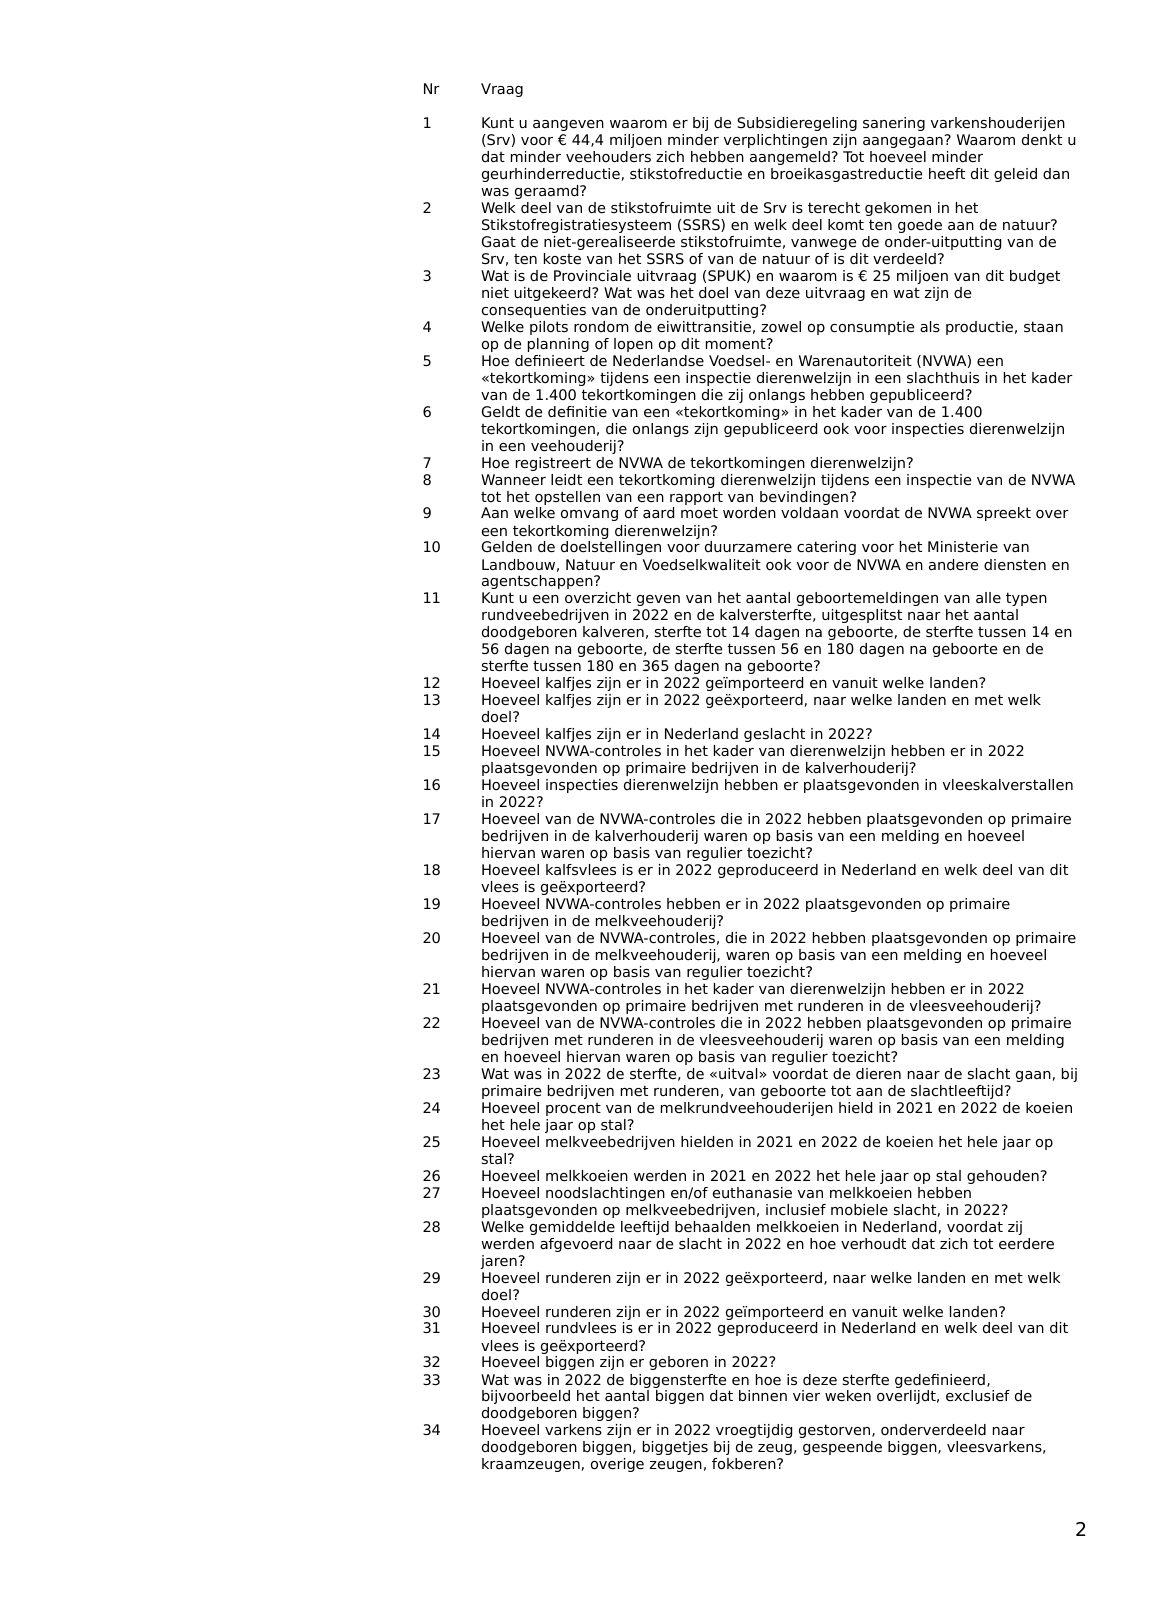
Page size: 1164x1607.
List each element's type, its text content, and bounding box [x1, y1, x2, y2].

table_cell Kunt u een overzicht geven van het aantal geboortemeldingen van alle typen rundveebedrijven in 2022 en de kalversterfte, uitgesplitst naar het aantal doodgeboren kalveren, sterfte tot 14 dagen na geboorte, de sterfte tussen 14 en 56 dagen na geboorte, de sterfte tussen 56 en 180 dagen na geboorte en de sterfte tussen 180 en 365 dagen na geboorte? [475, 590, 1087, 675]
table_cell Wat is de Provinciale uitvraag (SPUK) en waarom is € 25 miljoen van dit budget niet uitgekeerd? Wat was het doel van deze uitvraag en wat zijn de consequenties van de onderuitputting? [475, 268, 1087, 319]
table_cell Hoeveel melkkoeien werden in 2021 en 2022 het hele jaar op stal gehouden? [475, 1168, 1087, 1184]
table_cell 20 [422, 930, 475, 981]
table_cell Hoe registreert de NVWA de tekortkomingen dierenwelzijn? [475, 455, 1087, 471]
table_cell 31 [422, 1320, 475, 1354]
table_cell Welk deel van de stikstofruimte uit de Srv is terecht gekomen in het Stikstofregistratiesysteem (SSRS) en welk deel komt ten goede aan de natuur? Gaat de niet-gerealiseerde stikstofruimte, vanwege de onder-uitputting van de Srv, ten koste van het SSRS of van de natuur of is dit verdeeld? [475, 200, 1087, 268]
table_cell 25 [422, 1134, 475, 1168]
table_cell 19 [422, 896, 475, 930]
table_cell Hoeveel runderen zijn er in 2022 geëxporteerd, naar welke landen en met welk doel? [475, 1270, 1087, 1303]
table_cell 9 [422, 505, 475, 539]
table_cell Hoeveel procent van de melkrundveehouderijen hield in 2021 en 2022 de koeien het hele jaar op stal? [475, 1100, 1087, 1134]
table_cell Hoeveel van de NVWA-controles die in 2022 hebben plaatsgevonden op primaire bedrijven in de kalverhouderij waren op basis van een melding en hoeveel hiervan waren op basis van regulier toezicht? [475, 811, 1087, 862]
table_cell 17 [422, 811, 475, 862]
table_cell 32 [422, 1354, 475, 1371]
table_cell 34 [422, 1422, 475, 1473]
table_cell 21 [422, 981, 475, 1015]
table_cell 7 [422, 455, 475, 471]
table_cell 6 [422, 404, 475, 454]
table_cell 18 [422, 862, 475, 896]
table_cell 4 [422, 319, 475, 353]
table_cell Geldt de definitie van een «tekortkoming» in het kader van de 1.400 tekortkomingen, die onlangs zijn gepubliceerd ook voor inspecties dierenwelzijn in een veehouderij? [475, 404, 1087, 454]
table_cell 23 [422, 1066, 475, 1100]
table_cell [422, 98, 475, 115]
table_cell [475, 98, 1087, 115]
table_cell 33 [422, 1371, 475, 1422]
table_cell Wanneer leidt een tekortkoming dierenwelzijn tijdens een inspectie van de NVWA tot het opstellen van een rapport van bevindingen? [475, 471, 1087, 505]
table_cell Hoeveel van de NVWA-controles, die in 2022 hebben plaatsgevonden op primaire bedrijven in de melkveehouderij, waren op basis van een melding en hoeveel hiervan waren op basis van regulier toezicht? [475, 930, 1087, 981]
table_cell Gelden de doelstellingen voor duurzamere catering voor het Ministerie van Landbouw, Natuur en Voedselkwaliteit ook voor de NVWA en andere diensten en agentschappen? [475, 539, 1087, 590]
table_cell 1 [422, 115, 475, 200]
table_cell 8 [422, 471, 475, 505]
table_cell Hoeveel kalfsvlees is er in 2022 geproduceerd in Nederland en welk deel van dit vlees is geëxporteerd? [475, 862, 1087, 896]
table_cell 2 [422, 200, 475, 268]
table_cell 5 [422, 353, 475, 403]
table_cell 3 [422, 268, 475, 319]
table_cell 12 [422, 675, 475, 692]
table_header Nr [422, 81, 475, 98]
table_cell Hoeveel biggen zijn er geboren in 2022? [475, 1354, 1087, 1371]
table_cell 22 [422, 1015, 475, 1066]
table_cell Kunt u aangeven waarom er bij de Subsidieregeling sanering varkenshouderijen (Srv) voor € 44,4 miljoen minder verplichtingen zijn aangegaan? Waarom denkt u dat minder veehouders zich hebben aangemeld? Tot hoeveel minder geurhinderreductie, stikstofreductie en broeikasgastreductie heeft dit geleid dan was geraamd? [475, 115, 1087, 200]
table_cell Hoeveel kalfjes zijn er in 2022 geëxporteerd, naar welke landen en met welk doel? [475, 692, 1087, 726]
table_cell 28 [422, 1219, 475, 1269]
table_header Vraag [475, 81, 1087, 98]
table_cell Hoeveel melkveebedrijven hielden in 2021 en 2022 de koeien het hele jaar op stal? [475, 1134, 1087, 1168]
table_cell Aan welke omvang of aard moet worden voldaan voordat de NVWA spreekt over een tekortkoming dierenwelzijn? [475, 505, 1087, 539]
table_cell 16 [422, 777, 475, 811]
table_cell Wat was in 2022 de sterfte, de «uitval» voordat de dieren naar de slacht gaan, bij primaire bedrijven met runderen, van geboorte tot aan de slachtleeftijd? [475, 1066, 1087, 1100]
table_cell Hoeveel runderen zijn er in 2022 geïmporteerd en vanuit welke landen? [475, 1304, 1087, 1320]
table_cell Welke gemiddelde leeftijd behaalden melkkoeien in Nederland, voordat zij werden afgevoerd naar de slacht in 2022 en hoe verhoudt dat zich tot eerdere jaren? [475, 1219, 1087, 1269]
table_cell Hoeveel kalfjes zijn er in 2022 geïmporteerd en vanuit welke landen? [475, 675, 1087, 692]
table_cell 15 [422, 743, 475, 777]
table_cell 27 [422, 1185, 475, 1218]
table_cell Hoeveel van de NVWA-controles die in 2022 hebben plaatsgevonden op primaire bedrijven met runderen in de vleesveehouderij waren op basis van een melding en hoeveel hiervan waren op basis van regulier toezicht? [475, 1015, 1087, 1066]
table_cell Hoeveel NVWA-controles in het kader van dierenwelzijn hebben er in 2022 plaatsgevonden op primaire bedrijven in de kalverhouderij? [475, 743, 1087, 777]
table_cell 13 [422, 692, 475, 726]
table_cell 26 [422, 1168, 475, 1184]
table_cell Hoeveel inspecties dierenwelzijn hebben er plaatsgevonden in vleeskalverstallen in 2022? [475, 777, 1087, 811]
table_cell 11 [422, 590, 475, 675]
table_cell Hoeveel kalfjes zijn er in Nederland geslacht in 2022? [475, 726, 1087, 743]
table_cell Hoeveel varkens zijn er in 2022 vroegtijdig gestorven, onderverdeeld naar doodgeboren biggen, biggetjes bij de zeug, gespeende biggen, vleesvarkens, kraamzeugen, overige zeugen, fokberen? [475, 1422, 1087, 1473]
table_cell 29 [422, 1270, 475, 1303]
table_cell Hoeveel NVWA-controles in het kader van dierenwelzijn hebben er in 2022 plaatsgevonden op primaire bedrijven met runderen in de vleesveehouderij? [475, 981, 1087, 1015]
table_cell Wat was in 2022 de biggensterfte en hoe is deze sterfte gedefinieerd, bijvoorbeeld het aantal biggen dat binnen vier weken overlijdt, exclusief de doodgeboren biggen? [475, 1371, 1087, 1422]
table_cell Hoeveel rundvlees is er in 2022 geproduceerd in Nederland en welk deel van dit vlees is geëxporteerd? [475, 1320, 1087, 1354]
table_cell Hoeveel noodslachtingen en/of euthanasie van melkkoeien hebben plaatsgevonden op melkveebedrijven, inclusief mobiele slacht, in 2022? [475, 1185, 1087, 1218]
table_cell Hoe definieert de Nederlandse Voedsel- en Warenautoriteit (NVWA) een «tekortkoming» tijdens een inspectie dierenwelzijn in een slachthuis in het kader van de 1.400 tekortkomingen die zij onlangs hebben gepubliceerd? [475, 353, 1087, 403]
table_cell 14 [422, 726, 475, 743]
table_cell Hoeveel NVWA-controles hebben er in 2022 plaatsgevonden op primaire bedrijven in de melkveehouderij? [475, 896, 1087, 930]
table_cell 24 [422, 1100, 475, 1134]
table_cell Welke pilots rondom de eiwittransitie, zowel op consumptie als productie, staan op de planning of lopen op dit moment? [475, 319, 1087, 353]
table_cell 10 [422, 539, 475, 590]
table_cell 30 [422, 1304, 475, 1320]
